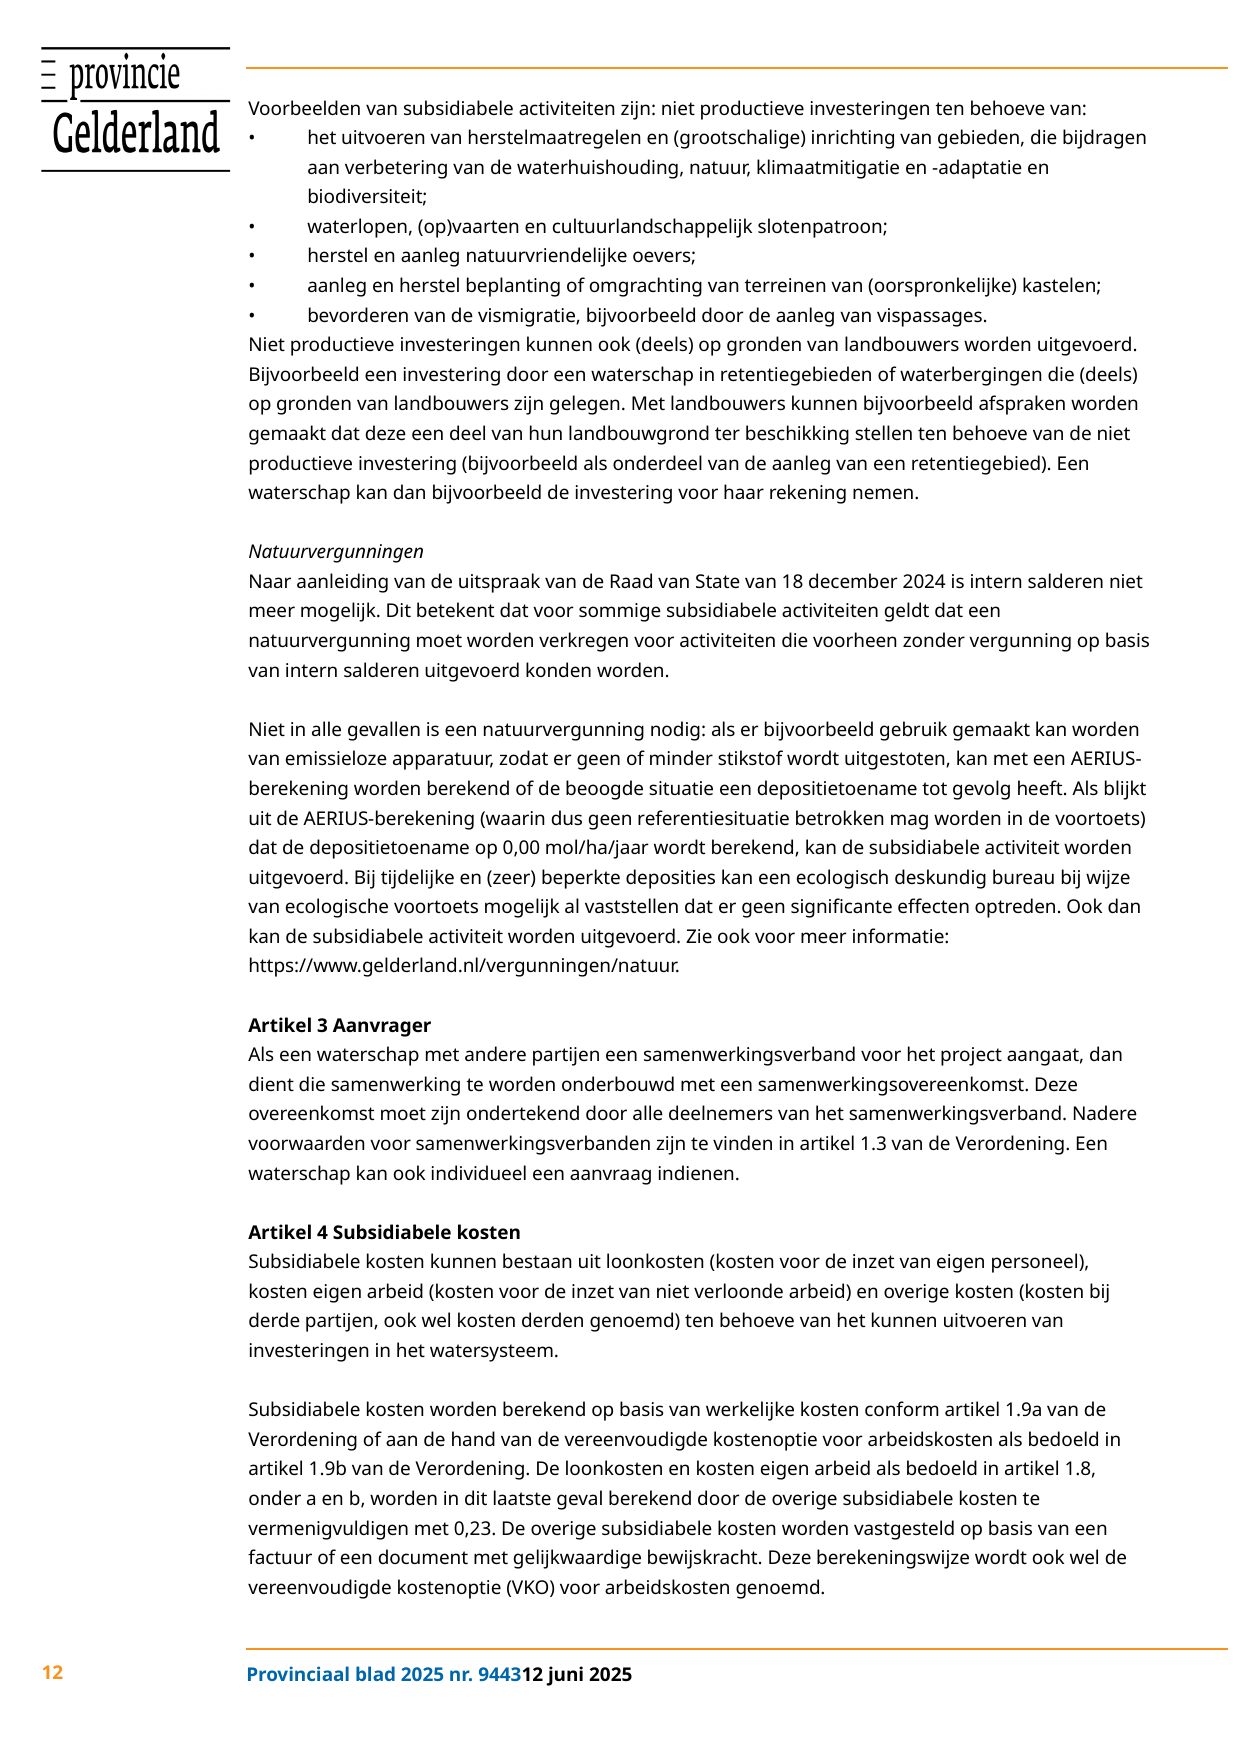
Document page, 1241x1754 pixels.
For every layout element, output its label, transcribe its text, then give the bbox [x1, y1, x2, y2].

text Subsidiabele kosten worden berekend op basis van werkelijke kosten conform artikel 1.9a van de Verordening of aan de hand van de vereenvoudigde kostenoptie voor arbeidskosten als bedoeld in artikel 1.9b van de Verordening. De loonkosten en kosten eigen arbeid als bedoeld in artikel 1.8, onder a en b, worden in dit laatste geval berekend door de overige subsidiabele kosten te vermenigvuldigen met 0,23. De overige subsidiabele kosten worden vastgesteld op basis van een factuur of een document met gelijkwaardige bewijskracht. Deze berekeningswijze wordt ook wel de vereenvoudigde kostenoptie (VKO) voor arbeidskosten genoemd. [248, 1396, 1152, 1600]
list aanleg en herstel beplanting of omgrachting van terreinen van (oorspronkelijke) kastelen; [248, 272, 1152, 298]
text Niet productieve investeringen kunnen ook (deels) op gronden van landbouwers worden uitgevoerd. Bijvoorbeeld een investering door een waterschap in retentiegebieden of waterbergingen die (deels) op gronden van landbouwers zijn gelegen. Met landbouwers kunnen bijvoorbeeld afspraken worden gemaakt dat deze een deel van hun landbouwgrond ter beschikking stellen ten behoeve van de niet productieve investering (bijvoorbeeld als onderdeel van de aanleg van een retentiegebied). Een waterschap kan dan bijvoorbeeld de investering voor haar rekening nemen. [248, 331, 1152, 505]
text Natuurvergunningen [248, 538, 1152, 564]
text Artikel 4 Subsidiabele kosten [248, 1219, 1152, 1245]
list herstel en aanleg natuurvriendelijke oevers; [248, 243, 1152, 268]
text Niet in alle gevallen is een natuurvergunning nodig: als er bijvoorbeeld gebruik gemaakt kan worden van emissieloze apparatuur, zodat er geen of minder stikstof wordt uitgestoten, kan met een AERIUS-berekening worden berekend of de beoogde situatie een depositietoename tot gevolg heeft. Als blijkt uit de AERIUS-berekening (waarin dus geen referentiesituatie betrokken mag worden in de voortoets) dat de depositietoename op 0,00 mol/ha/jaar wordt berekend, kan de subsidiabele activiteit worden uitgevoerd. Bij tijdelijke en (zeer) beperkte deposities kan een ecologisch deskundig bureau bij wijze van ecologische voortoets mogelijk al vaststellen dat er geen significante effecten optreden. Ook dan kan de subsidiabele activiteit worden uitgevoerd. Zie ook voor meer informatie: https://www.gelderland.nl/vergunningen/natuur. [248, 716, 1152, 978]
list waterlopen, (op)vaarten en cultuurlandschappelijk slotenpatroon; [248, 213, 1152, 239]
text Artikel 3 Aanvrager [248, 1012, 1152, 1038]
text Voorbeelden van subsidiabele activiteiten zijn: niet productieve investeringen ten behoeve van: [248, 95, 1152, 121]
text Als een waterschap met andere partijen een samenwerkingsverband voor het project aangaat, dan dient die samenwerking te worden onderbouwd met een samenwerkingsovereenkomst. Deze overeenkomst moet zijn ondertekend door alle deelnemers van het samenwerkingsverband. Nadere voorwaarden voor samenwerkingsverbanden zijn te vinden in artikel 1.3 van de Verordening. Een waterschap kan ook individueel een aanvraag indienen. [248, 1041, 1152, 1186]
picture [41, 47, 231, 172]
text Subsidiabele kosten kunnen bestaan uit loonkosten (kosten voor de inzet van eigen personeel), kosten eigen arbeid (kosten voor de inzet van niet verloonde arbeid) en overige kosten (kosten bij derde partijen, ook wel kosten derden genoemd) ten behoeve van het kunnen uitvoeren van investeringen in het watersysteem. [248, 1248, 1152, 1363]
text Naar aanleiding van de uitspraak van de Raad van State van 18 december 2024 is intern salderen niet meer mogelijk. Dit betekent dat voor sommige subsidiabele activiteiten geldt dat een natuurvergunning moet worden verkregen voor activiteiten die voorheen zonder vergunning op basis van intern salderen uitgevoerd konden worden. [248, 568, 1152, 683]
list het uitvoeren van herstelmaatregelen en (grootschalige) inrichting van gebieden, die bijdragen aan verbetering van de waterhuishouding, natuur, klimaatmitigatie en -adaptatie en biodiversiteit; [248, 124, 1152, 209]
list bevorderen van de vismigratie, bijvoorbeeld door de aanleg van vispassages. [248, 302, 1152, 328]
